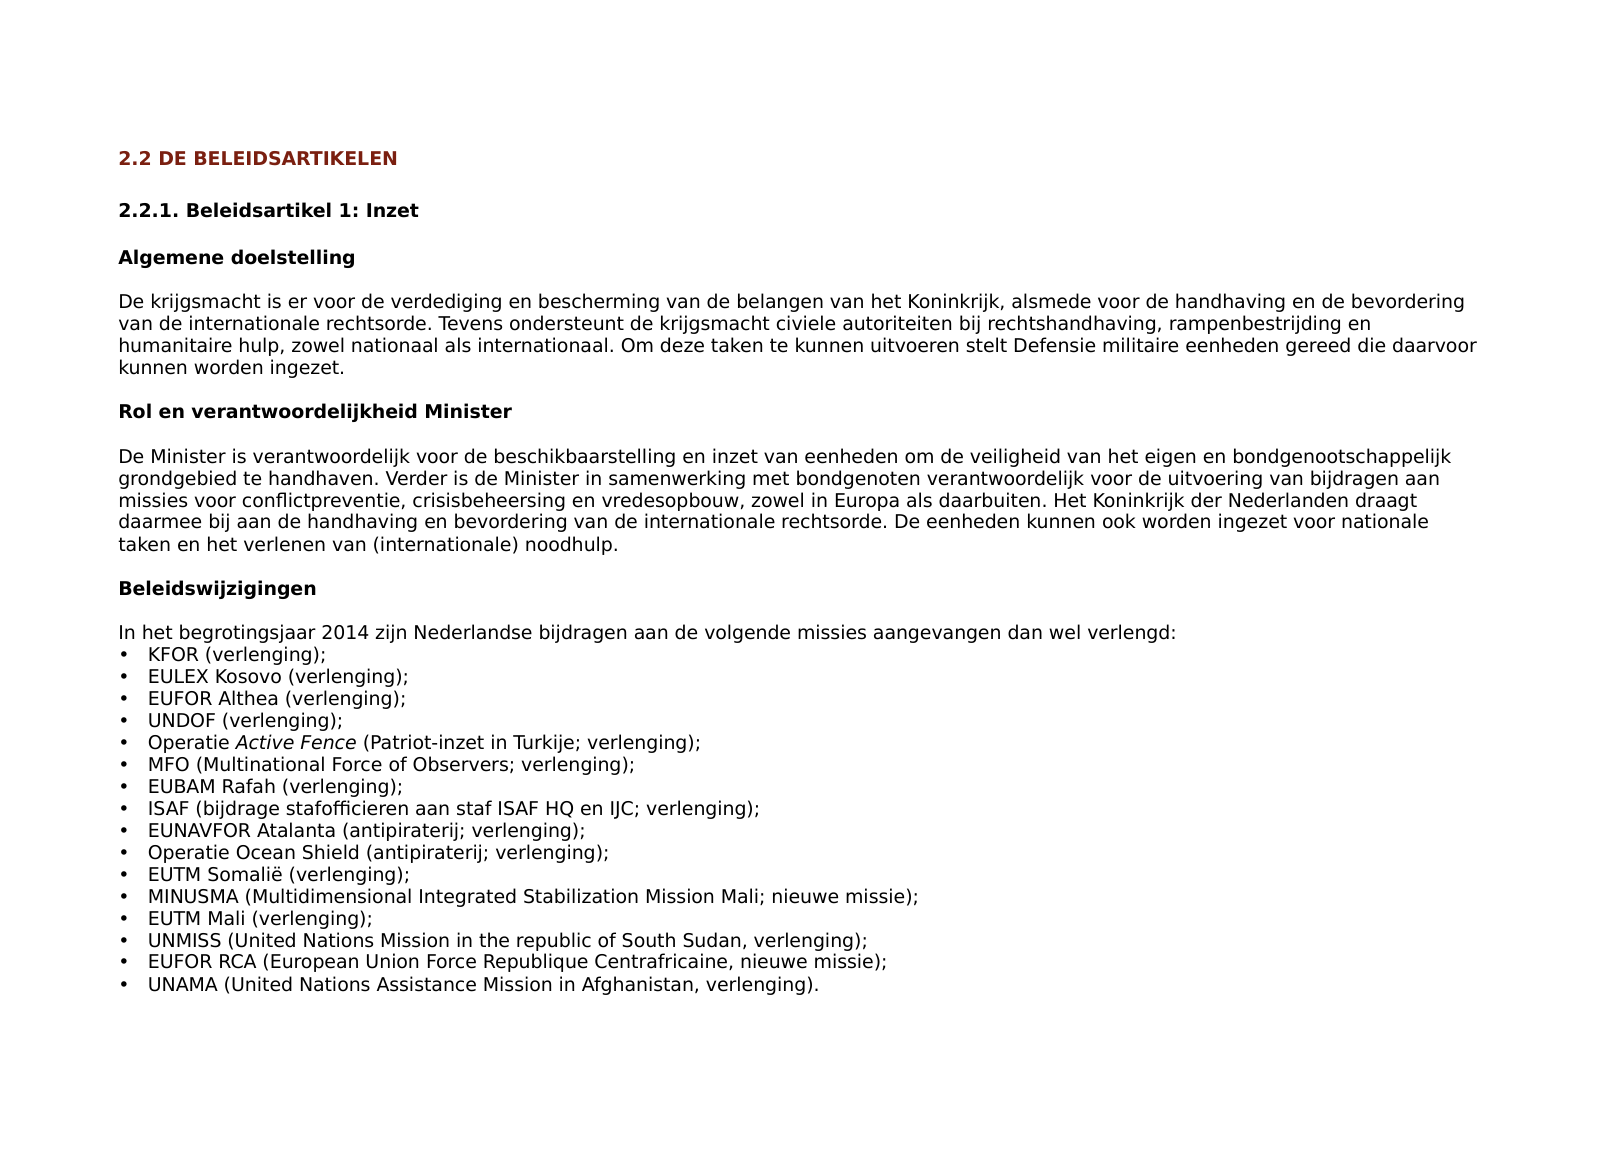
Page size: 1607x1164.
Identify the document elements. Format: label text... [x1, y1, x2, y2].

text • MFO (Multinational Force of Observers; verlenging); [118, 754, 1488, 776]
text • EUTM Somalië (verlenging); [118, 863, 1488, 886]
text • EUFOR Althea (verlenging); [118, 688, 1488, 710]
subtitle Algemene doelstelling [118, 247, 1488, 269]
text • EUTM Mali (verlenging); [118, 907, 1488, 929]
text • UNAMA (United Nations Assistance Mission in Afghanistan, verlenging). [118, 973, 1488, 995]
text • Operatie Ocean Shield (antipiraterij; verlenging); [118, 842, 1488, 863]
text • MINUSMA (Multidimensional Integrated Stabilization Mission Mali; nieuwe missie); [118, 886, 1488, 907]
text • ISAF (bijdrage stafofficieren aan staf ISAF HQ en IJC; verlenging); [118, 798, 1488, 819]
text De krijgsmacht is er voor de verdediging en bescherming van de belangen van het Koninkrijk, alsmede voor de handhaving en de bevordering van de internationale rechtsorde. Tevens ondersteunt de krijgsmacht civiele autoriteiten bij rechtshandhaving, rampenbestrijding en humanitaire hulp, zowel nationaal als internationaal. Om deze taken te kunnen uitvoeren stelt Defensie militaire eenheden gereed die daarvoor kunnen worden ingezet. [118, 291, 1488, 379]
text • UNMISS (United Nations Mission in the republic of South Sudan, verlenging); [118, 929, 1488, 951]
text • EUBAM Rafah (verlenging); [118, 776, 1488, 798]
text • UNDOF (verlenging); [118, 710, 1488, 732]
text • EUFOR RCA (European Union Force Republique Centrafricaine, nieuwe missie); [118, 951, 1488, 973]
subtitle Rol en verantwoordelijkheid Minister [118, 401, 1488, 423]
text • EUNAVFOR Atalanta (antipiraterij; verlenging); [118, 819, 1488, 842]
text • EULEX Kosovo (verlenging); [118, 666, 1488, 688]
text • KFOR (verlenging); [118, 644, 1488, 666]
subtitle 2.2.1. Beleidsartikel 1: Inzet [118, 200, 1488, 222]
text De Minister is verantwoordelijk voor de beschikbaarstelling en inzet van eenheden om de veiligheid van het eigen en bondgenootschappelijk grondgebied te handhaven. Verder is de Minister in samenwerking met bondgenoten verantwoordelijk voor de uitvoering van bijdragen aan missies voor conflictpreventie, crisisbeheersing en vredesopbouw, zowel in Europa als daarbuiten. Het Koninkrijk der Nederlanden draagt daarmee bij aan de handhaving en bevordering van de internationale rechtsorde. De eenheden kunnen ook worden ingezet voor nationale taken en het verlenen van (internationale) noodhulp. [118, 446, 1488, 555]
text • Operatie Active Fence (Patriot-inzet in Turkije; verlenging); [118, 732, 1488, 754]
text In het begrotingsjaar 2014 zijn Nederlandse bijdragen aan de volgende missies aangevangen dan wel verlengd: [118, 622, 1488, 644]
subtitle Beleidswijzigingen [118, 578, 1488, 599]
subtitle 2.2 DE BELEIDSARTIKELEN [118, 148, 1488, 170]
